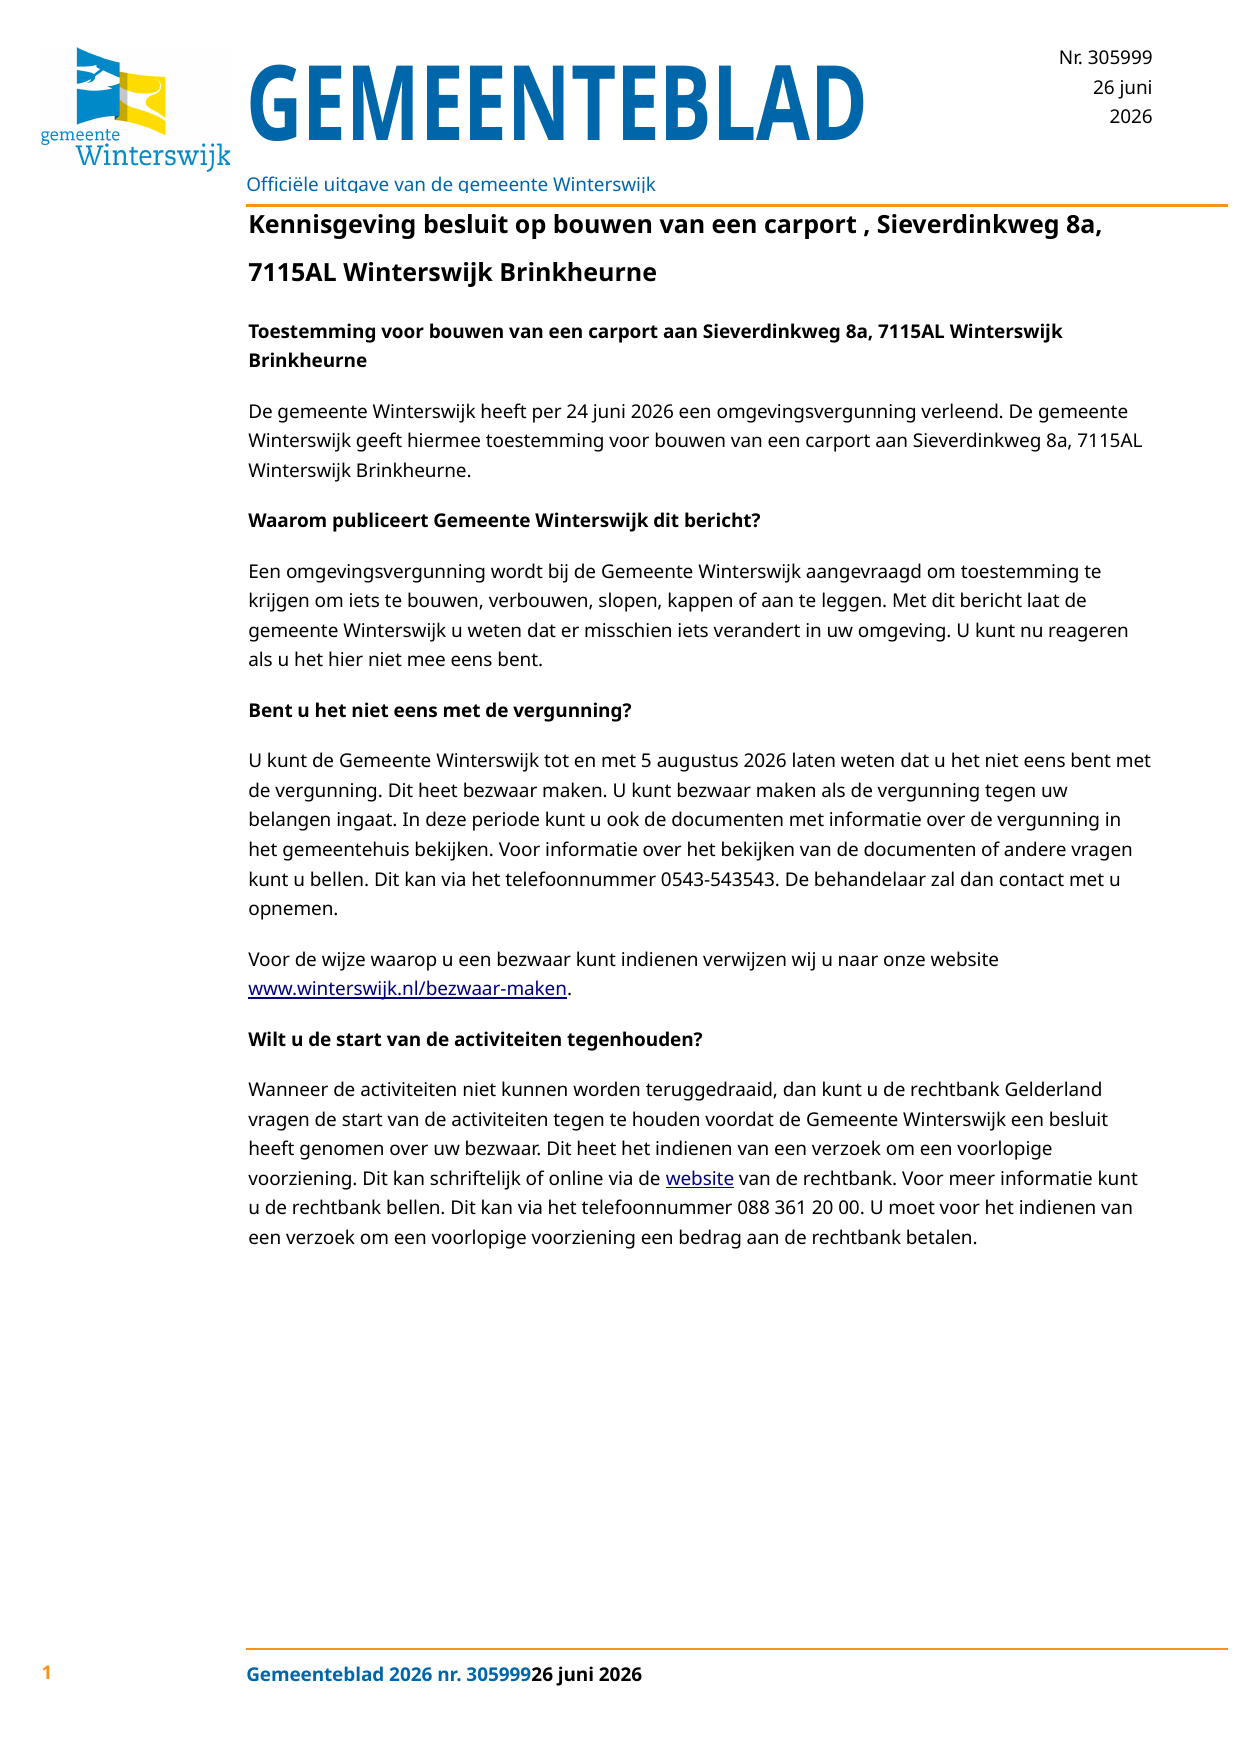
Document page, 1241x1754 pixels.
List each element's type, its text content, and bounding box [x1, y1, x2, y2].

text Waarom publiceert Gemeente Winterswijk dit bericht? [248, 507, 1152, 533]
text Een omgevingsvergunning wordt bij de Gemeente Winterswijk aangevraagd om toestemming te krijgen om iets te bouwen, verbouwen, slopen, kappen of aan te leggen. Met dit bericht laat de gemeente Winterswijk u weten dat er misschien iets verandert in uw omgeving. U kunt nu reageren als u het hier niet mee eens bent. [248, 558, 1152, 672]
picture [41, 47, 231, 172]
text Bent u het niet eens met de vergunning? [248, 697, 1152, 723]
text Wilt u de start van de activiteiten tegenhouden? [248, 1026, 1152, 1052]
text Toestemming voor bouwen van een carport aan Sieverdinkweg 8a, 7115AL Winterswijk Brinkheurne [248, 318, 1152, 373]
text U kunt de Gemeente Winterswijk tot en met 5 augustus 2026 laten weten dat u het niet eens bent met de vergunning. Dit heet bezwaar maken. U kunt bezwaar maken als de vergunning tegen uw belangen ingaat. In deze periode kunt u ook de documenten met informatie over de vergunning in het gemeentehuis bekijken. Voor informatie over het bekijken van de documenten of andere vragen kunt u bellen. Dit kan via het telefoonnummer 0543-543543. De behandelaar zal dan contact met u opnemen. [248, 747, 1152, 921]
text Voor de wijze waarop u een bezwaar kunt indienen verwijzen wij u naar onze website www.winterswijk.nl/bezwaar-maken. [248, 946, 1152, 1001]
text Wanneer de activiteiten niet kunnen worden teruggedraaid, dan kunt u de rechtbank Gelderland vragen de start van de activiteiten tegen te houden voordat de Gemeente Winterswijk een besluit heeft genomen over uw bezwaar. Dit heet het indienen van een verzoek om een voorlopige voorziening. Dit kan schriftelijk of online via de website van de rechtbank. Voor meer informatie kunt u de rechtbank bellen. Dit kan via het telefoonnummer 088 361 20 00. U moet voor het indienen van een verzoek om een voorlopige voorziening een bedrag aan de rechtbank betalen. [248, 1076, 1152, 1250]
picture [225, 153, 231, 162]
text Kennisgeving besluit op bouwen van een carport , Sieverdinkweg 8a, 7115AL Winterswijk Brinkheurne [248, 207, 1152, 288]
text De gemeente Winterswijk heeft per 24 juni 2026 een omgevingsvergunning verleend. De gemeente Winterswijk geeft hiermee toestemming voor bouwen van een carport aan Sieverdinkweg 8a, 7115AL Winterswijk Brinkheurne. [248, 398, 1152, 483]
